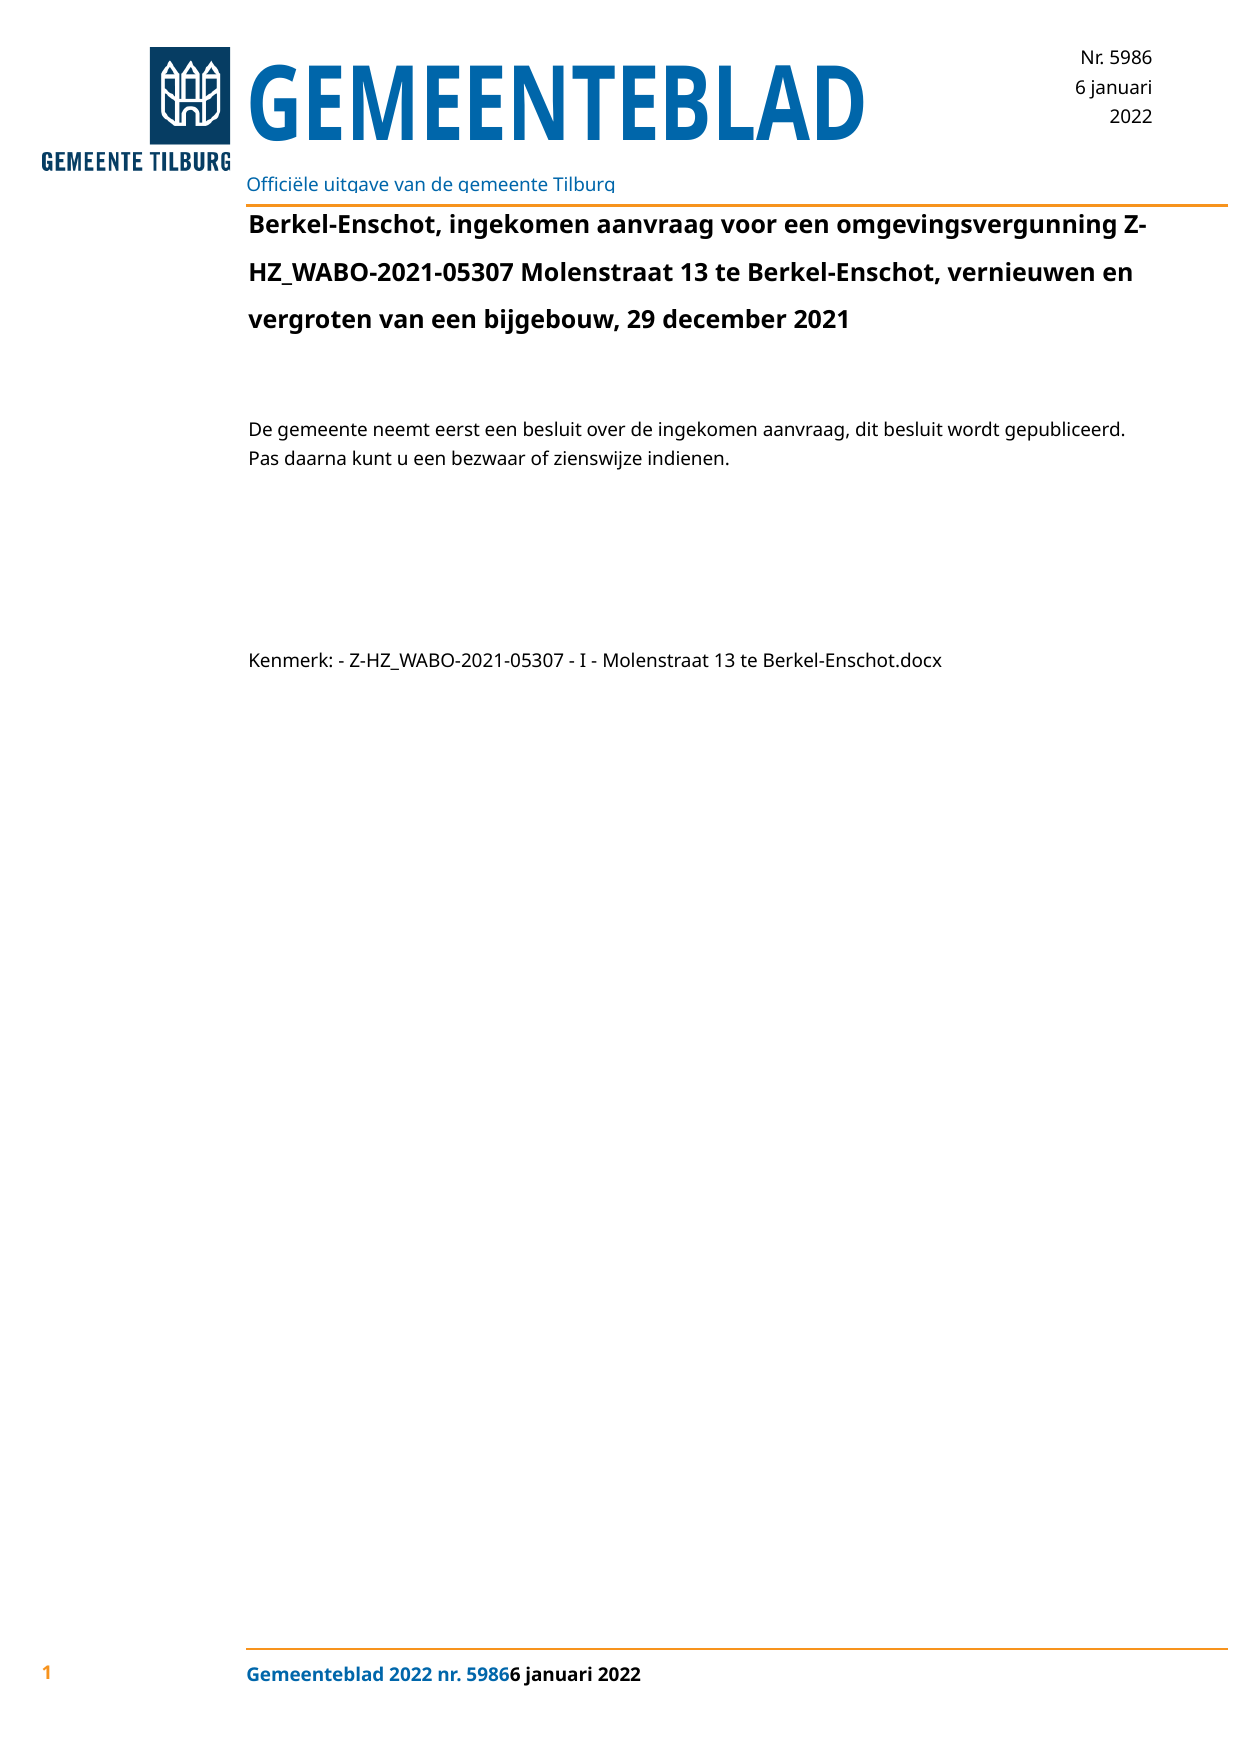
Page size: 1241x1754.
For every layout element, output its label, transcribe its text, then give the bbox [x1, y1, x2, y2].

text Kenmerk: - Z-HZ_WABO-2021-05307 - I - Molenstraat 13 te Berkel-Enschot.docx [248, 647, 1152, 673]
picture [41, 47, 231, 172]
text Berkel-Enschot, ingekomen aanvraag voor een omgevingsvergunning Z-HZ_WABO-2021-05307 Molenstraat 13 te Berkel-Enschot, vernieuwen en vergroten van een bijgebouw, 29 december 2021 [248, 207, 1152, 336]
text De gemeente neemt eerst een besluit over de ingekomen aanvraag, dit besluit wordt gepubliceerd. Pas daarna kunt u een bezwaar of zienswijze indienen. [248, 416, 1152, 471]
